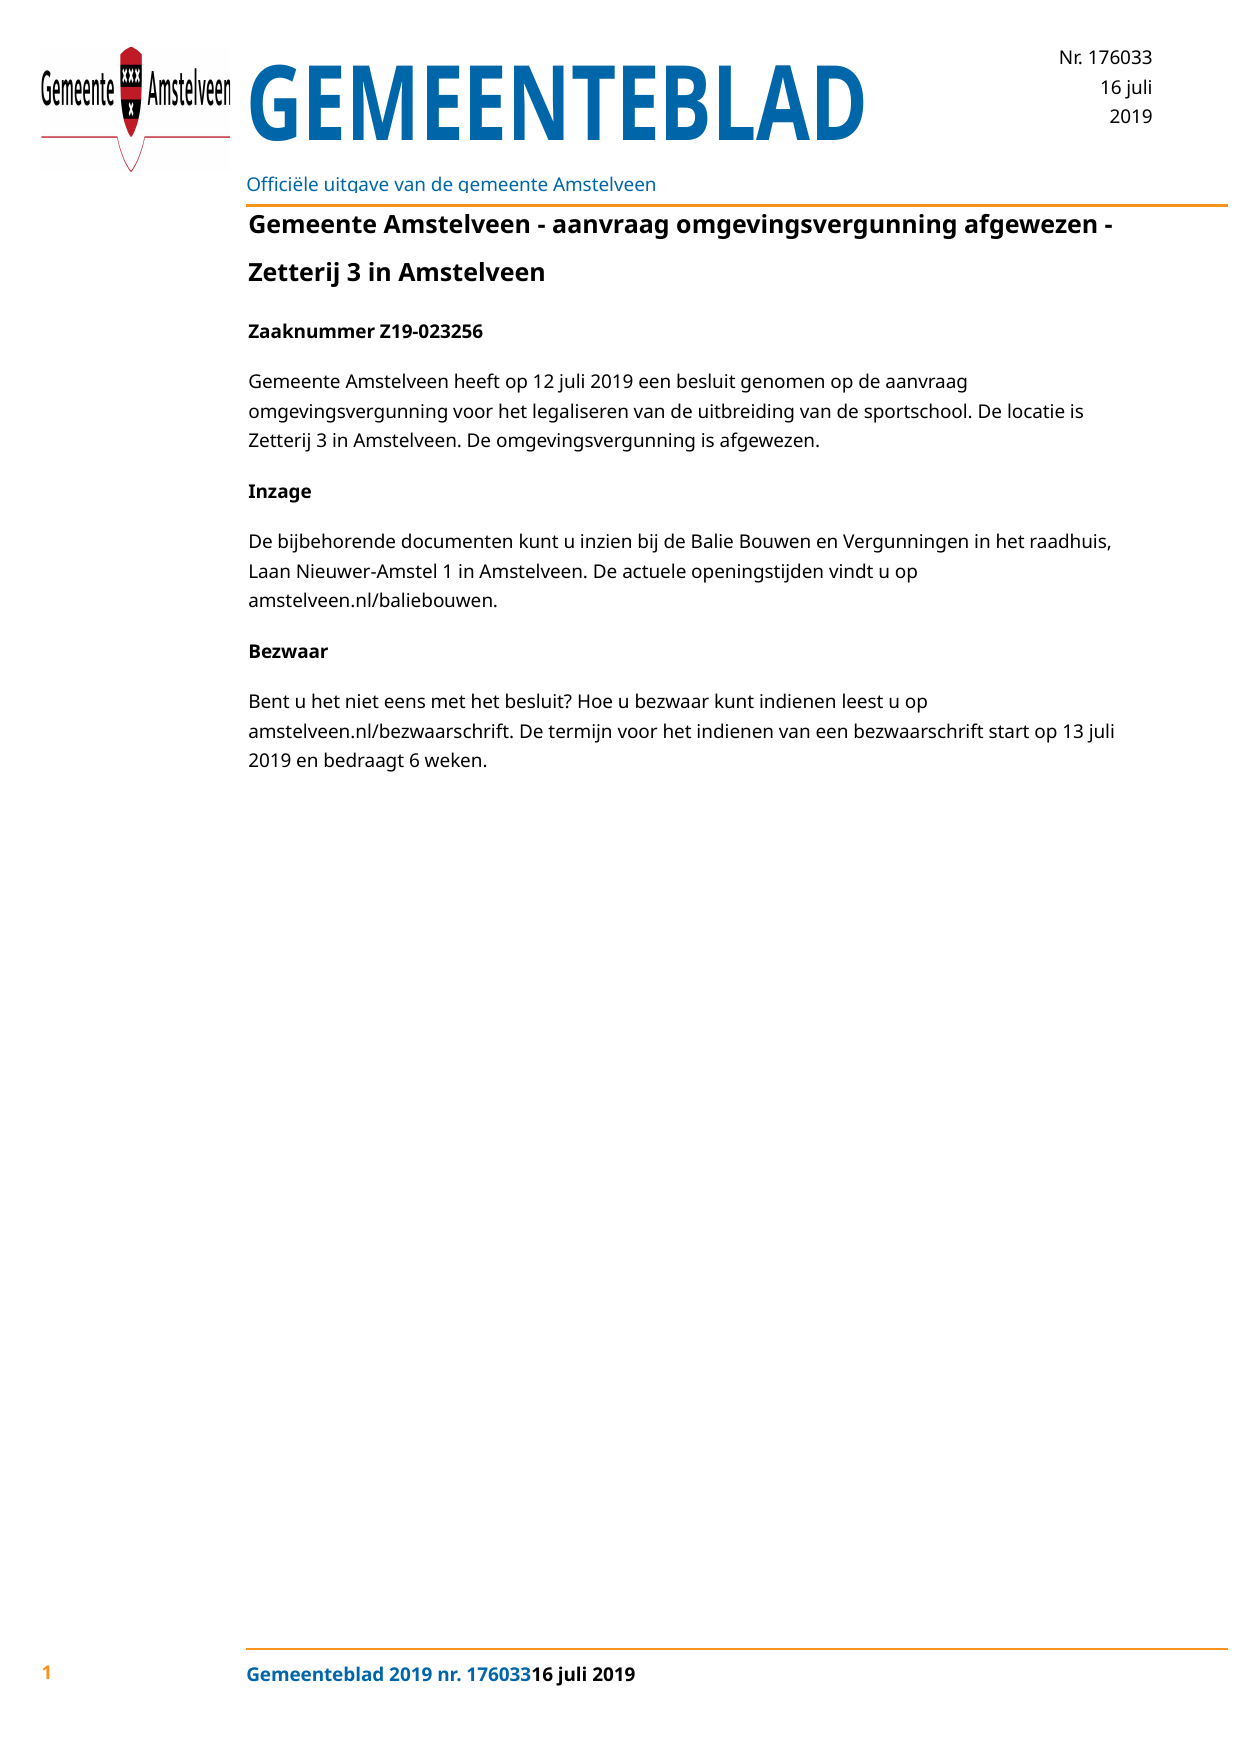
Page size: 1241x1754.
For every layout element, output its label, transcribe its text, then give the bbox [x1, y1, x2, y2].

text Bezwaar [248, 638, 1152, 664]
text Inzage [248, 478, 1152, 504]
text Zaaknummer Z19-023256 [248, 318, 1152, 344]
picture [41, 47, 231, 172]
text De bijbehorende documenten kunt u inzien bij de Balie Bouwen en Vergunningen in het raadhuis, Laan Nieuwer-Amstel 1 in Amstelveen. De actuele openingstijden vindt u op amstelveen.nl/baliebouwen. [248, 528, 1152, 613]
text Gemeente Amstelveen - aanvraag omgevingsvergunning afgewezen - Zetterij 3 in Amstelveen [248, 207, 1152, 288]
text Gemeente Amstelveen heeft op 12 juli 2019 een besluit genomen op de aanvraag omgevingsvergunning voor het legaliseren van de uitbreiding van de sportschool. De locatie is Zetterij 3 in Amstelveen. De omgevingsvergunning is afgewezen. [248, 368, 1152, 453]
text Bent u het niet eens met het besluit? Hoe u bezwaar kunt indienen leest u op amstelveen.nl/bezwaarschrift. De termijn voor het indienen van een bezwaarschrift start op 13 juli 2019 en bedraagt 6 weken. [248, 688, 1152, 773]
